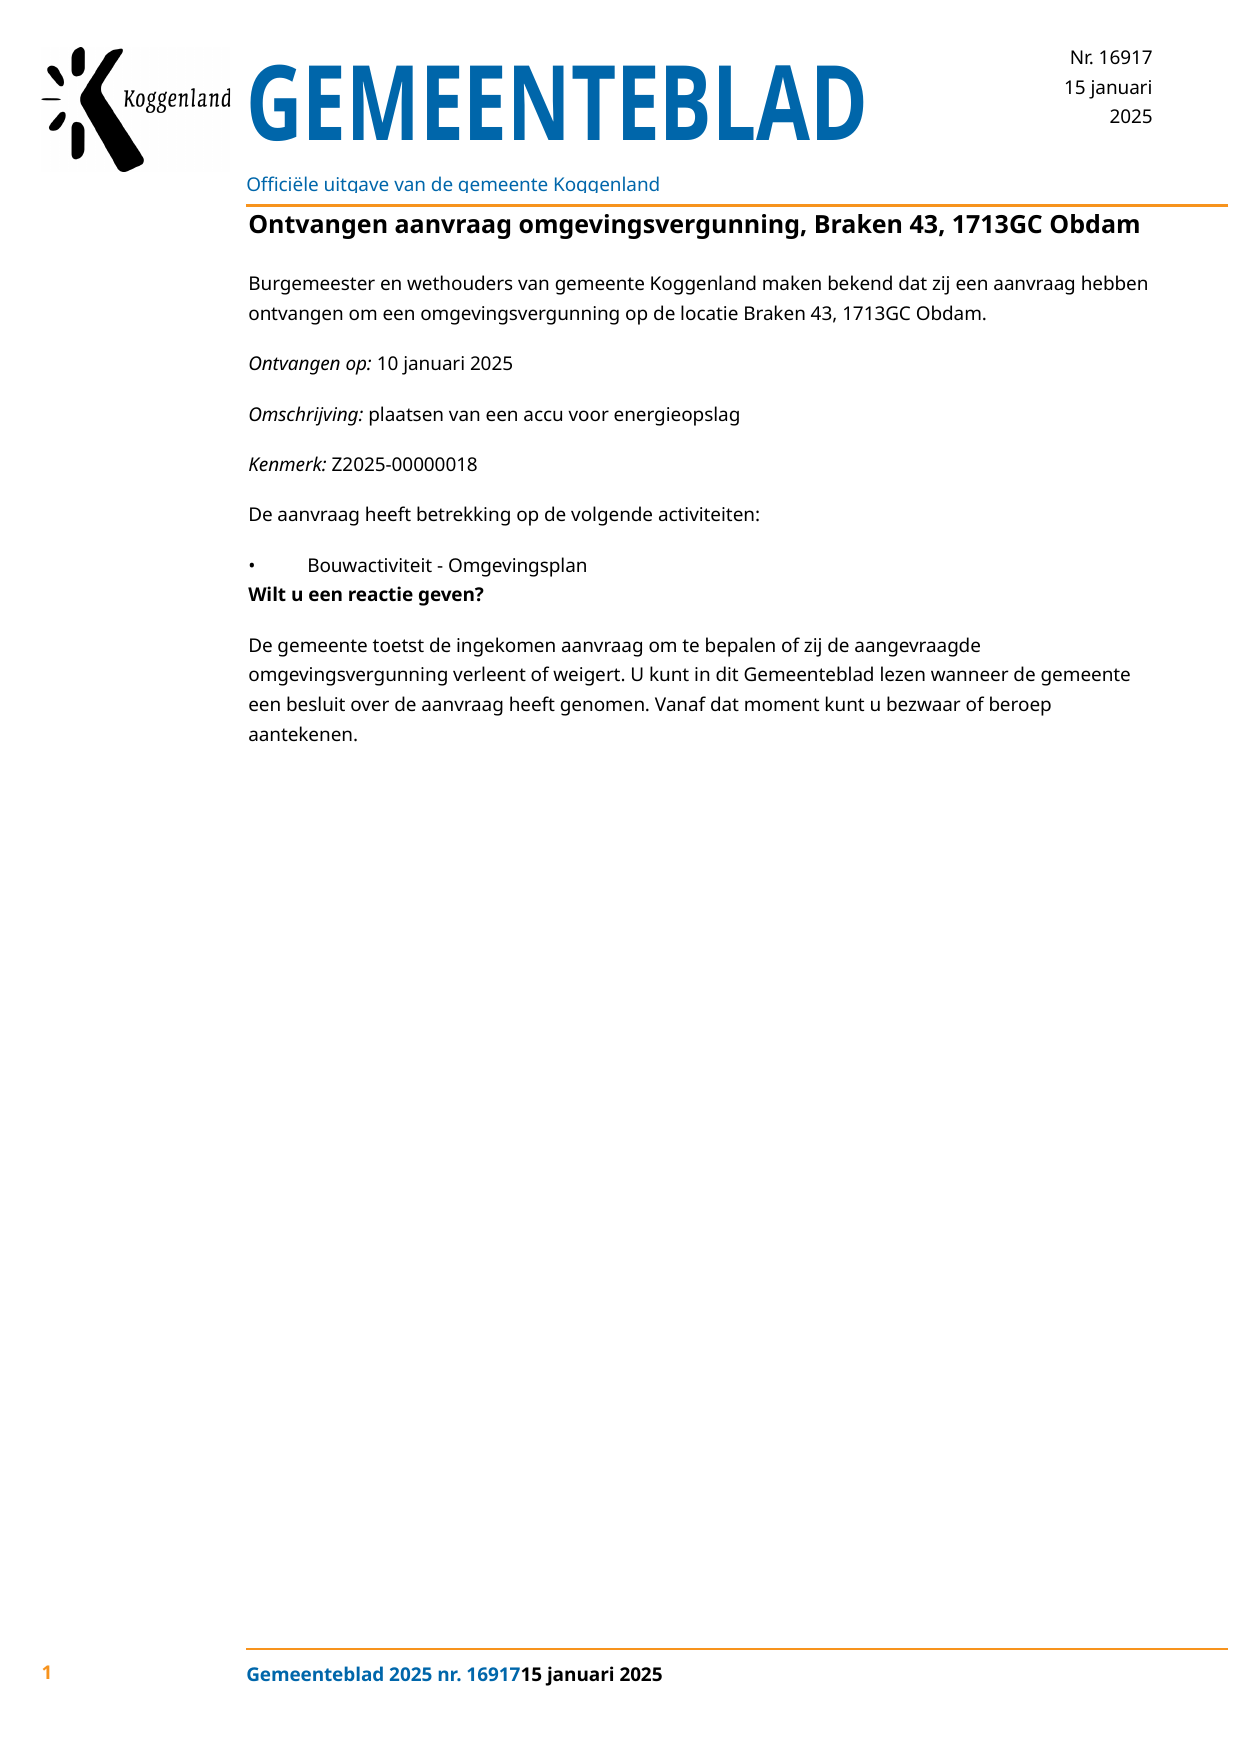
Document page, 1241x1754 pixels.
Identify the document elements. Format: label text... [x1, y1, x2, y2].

text De aanvraag heeft betrekking op de volgende activiteiten: [248, 502, 1152, 527]
text Ontvangen op: 10 januari 2025 [248, 350, 1152, 376]
text Kenmerk: Z2025-00000018 [248, 451, 1152, 477]
list Bouwactiviteit - Omgevingsplan [248, 552, 1152, 578]
text Ontvangen aanvraag omgevingsvergunning, Braken 43, 1713GC Obdam [248, 207, 1152, 241]
text Omschrijving: plaatsen van een accu voor energieopslag [248, 401, 1152, 426]
picture [41, 47, 231, 172]
text Burgemeester en wethouders van gemeente Koggenland maken bekend dat zij een aanvraag hebben ontvangen om een omgevingsvergunning op de locatie Braken 43, 1713GC Obdam. [248, 270, 1152, 326]
text Wilt u een reactie geven? [248, 582, 1152, 607]
text De gemeente toetst de ingekomen aanvraag om te bepalen of zij de aangevraagde omgevingsvergunning verleent of weigert. U kunt in dit Gemeenteblad lezen wanneer de gemeente een besluit over de aanvraag heeft genomen. Vanaf dat moment kunt u bezwaar of beroep aantekenen. [248, 632, 1152, 746]
